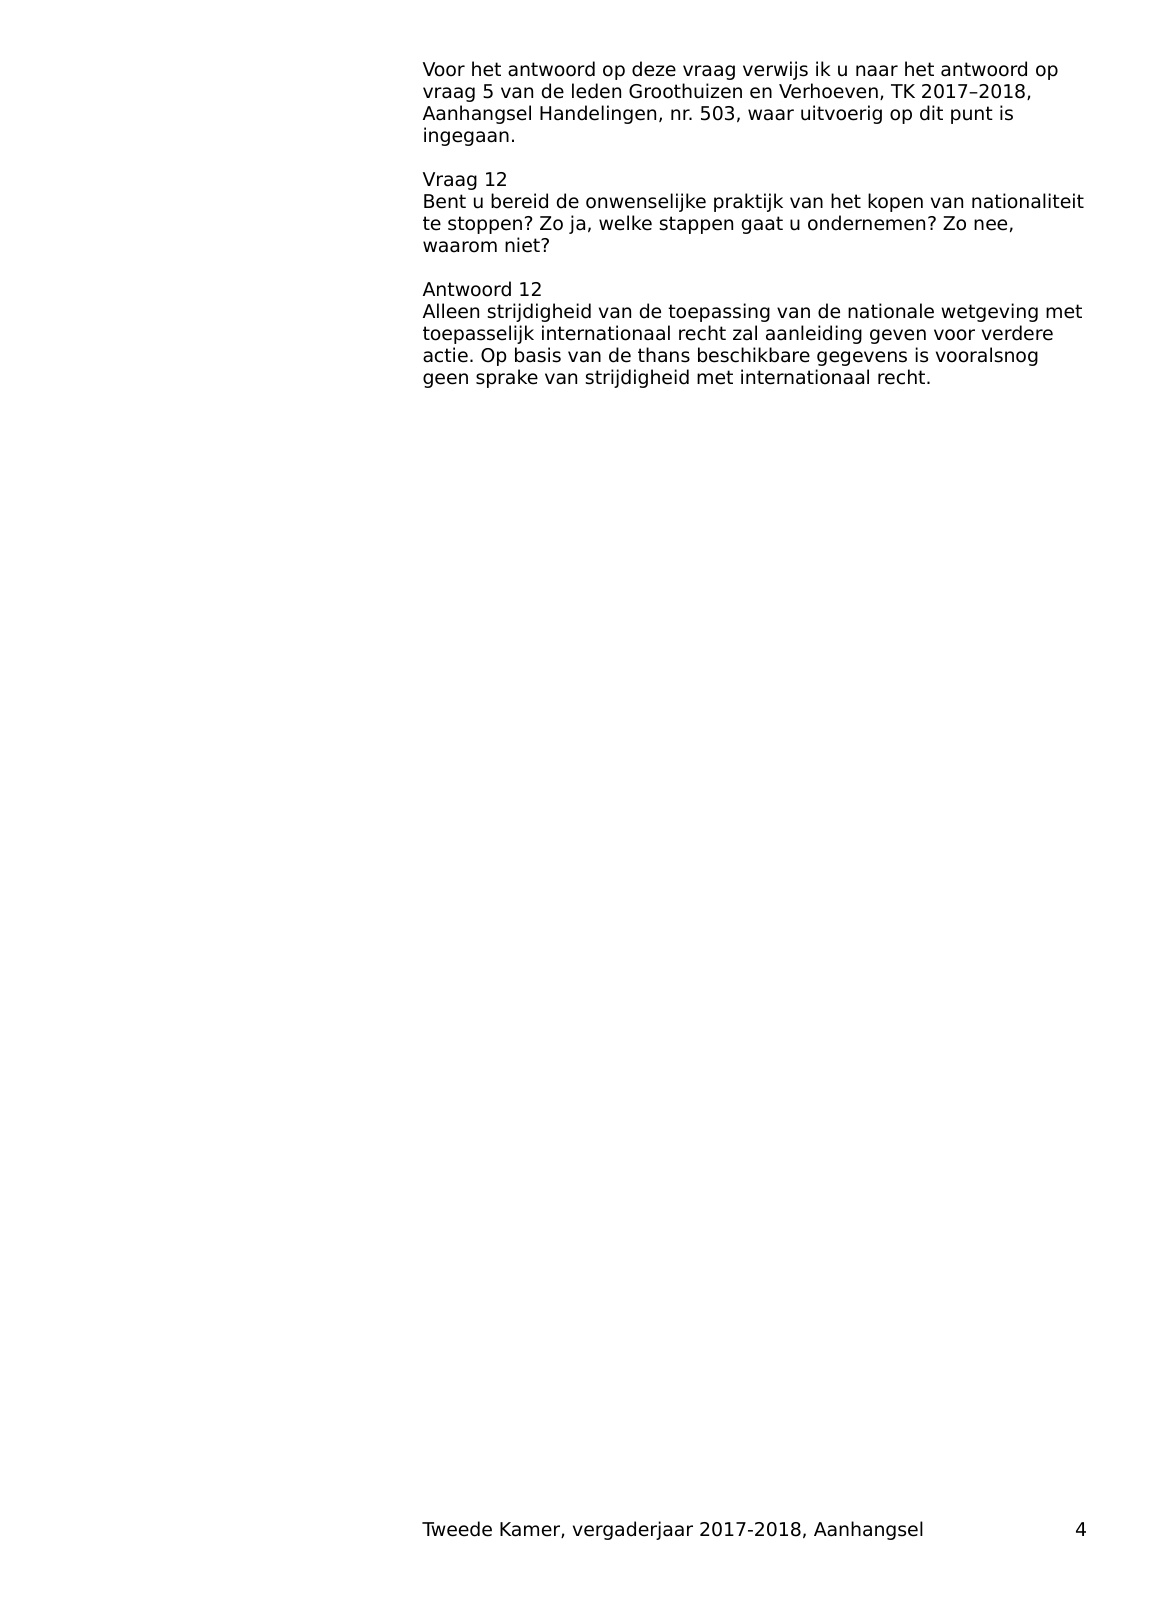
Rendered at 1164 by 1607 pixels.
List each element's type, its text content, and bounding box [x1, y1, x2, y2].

text Vraag 12 [422, 169, 1087, 191]
text Antwoord 12 [422, 279, 1087, 301]
text Alleen strijdigheid van de toepassing van de nationale wetgeving met toepasselijk internationaal recht zal aanleiding geven voor verdere actie. Op basis van de thans beschikbare gegevens is vooralsnog geen sprake van strijdigheid met internationaal recht. [422, 301, 1087, 389]
text Bent u bereid de onwenselijke praktijk van het kopen van nationaliteit te stoppen? Zo ja, welke stappen gaat u ondernemen? Zo nee, waarom niet? [422, 191, 1087, 257]
text Voor het antwoord op deze vraag verwijs ik u naar het antwoord op vraag 5 van de leden Groothuizen en Verhoeven, TK 2017–2018, Aanhangsel Handelingen, nr. 503, waar uitvoerig op dit punt is ingegaan. [422, 59, 1087, 147]
